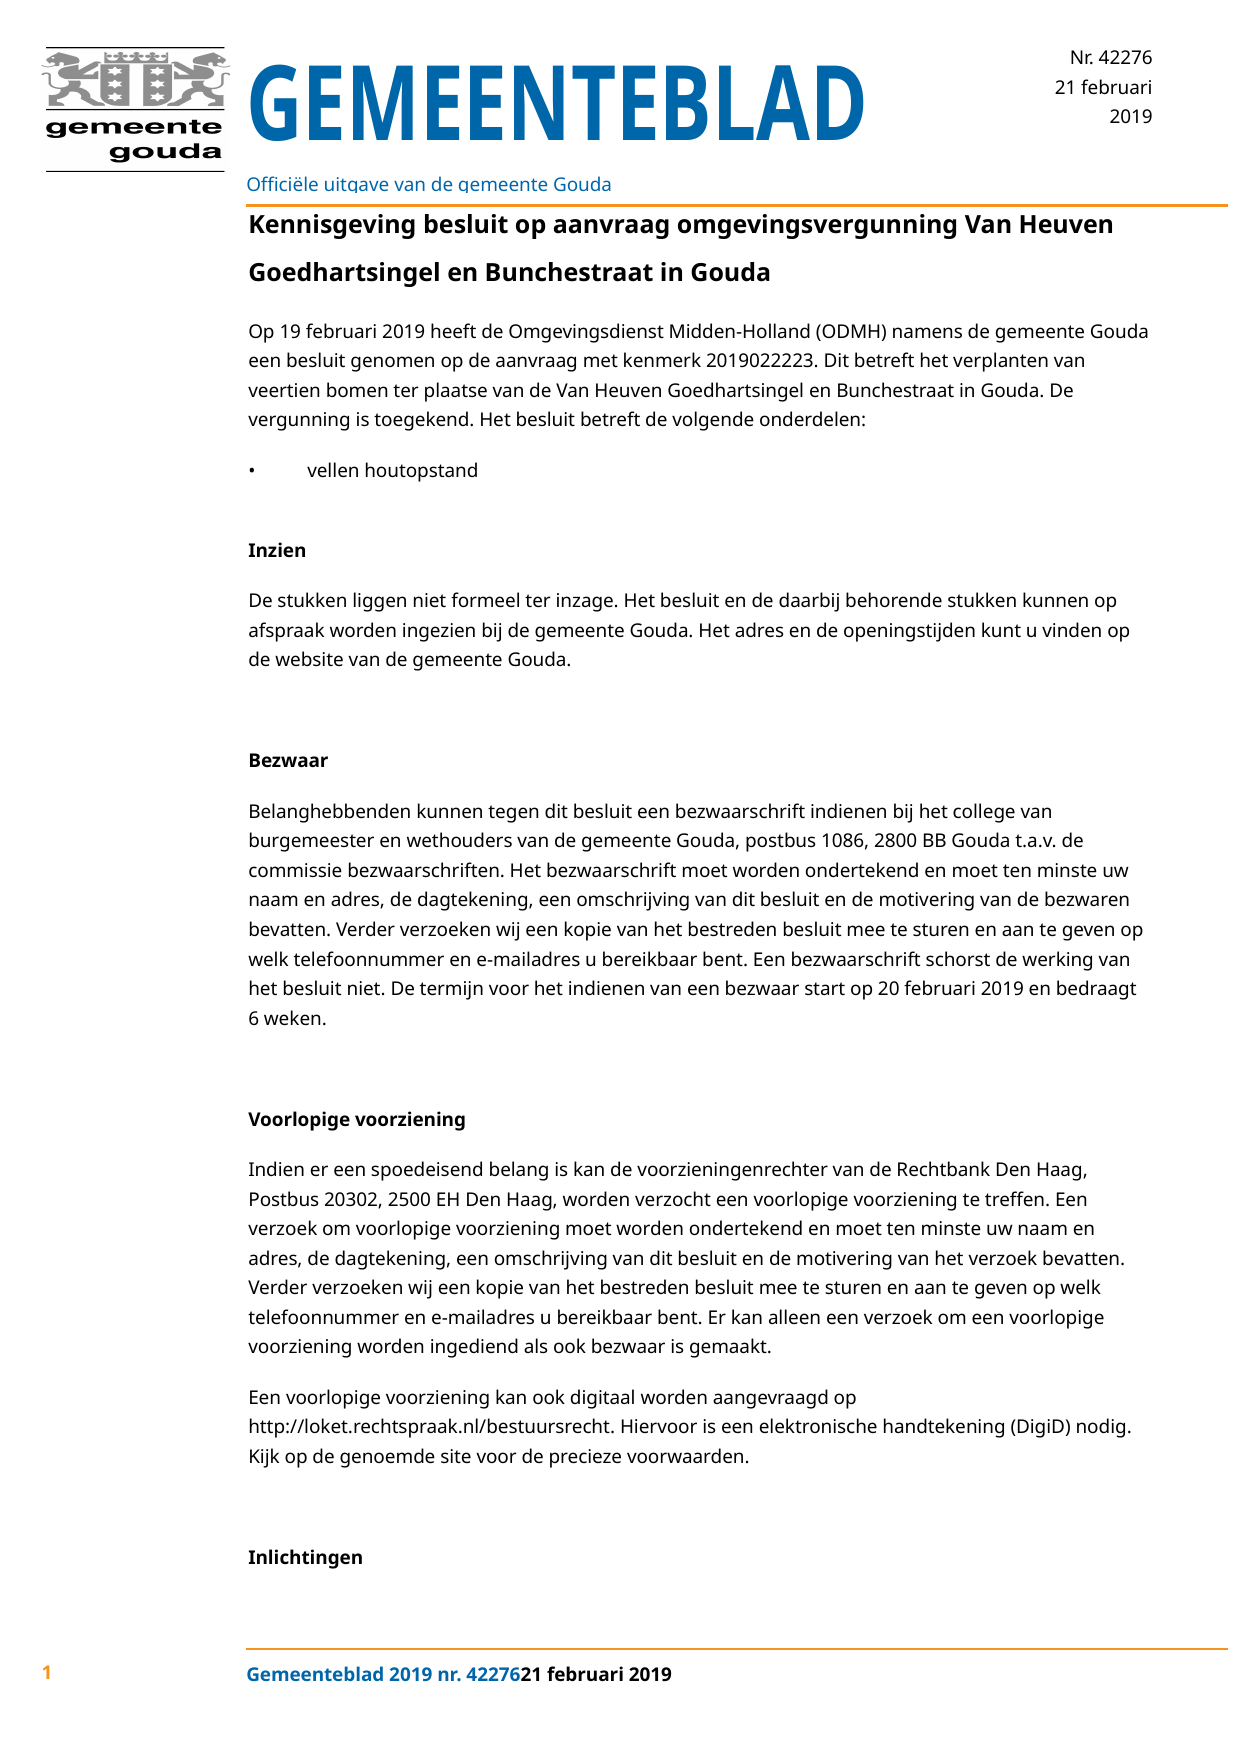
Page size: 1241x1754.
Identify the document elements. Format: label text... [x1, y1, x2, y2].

list vellen houtopstand [248, 457, 1152, 483]
text Bezwaar [248, 747, 1152, 773]
text Inzien [248, 537, 1152, 563]
text Een voorlopige voorziening kan ook digitaal worden aangevraagd op http://loket.rechtspraak.nl/bestuursrecht. Hiervoor is een elektronische handtekening (DigiD) nodig. Kijk op de genoemde site voor de precieze voorwaarden. [248, 1384, 1152, 1469]
picture [41, 47, 231, 172]
text Op 19 februari 2019 heeft de Omgevingsdienst Midden-Holland (ODMH) namens de gemeente Gouda een besluit genomen op de aanvraag met kenmerk 2019022223. Dit betreft het verplanten van veertien bomen ter plaatse van de Van Heuven Goedhartsingel en Bunchestraat in Gouda. De vergunning is toegekend. Het besluit betreft de volgende onderdelen: [248, 318, 1152, 432]
text Inlichtingen [248, 1544, 1152, 1570]
text Kennisgeving besluit op aanvraag omgevingsvergunning Van Heuven Goedhartsingel en Bunchestraat in Gouda [248, 207, 1152, 288]
text Belanghebbenden kunnen tegen dit besluit een bezwaarschrift indienen bij het college van burgemeester en wethouders van de gemeente Gouda, postbus 1086, 2800 BB Gouda t.a.v. de commissie bezwaarschriften. Het bezwaarschrift moet worden ondertekend en moet ten minste uw naam en adres, de dagtekening, een omschrijving van dit besluit en de motivering van de bezwaren bevatten. Verder verzoeken wij een kopie van het bestreden besluit mee te sturen en aan te geven op welk telefoonnummer en e-mailadres u bereikbaar bent. Een bezwaarschrift schorst de werking van het besluit niet. De termijn voor het indienen van een bezwaar start op 20 februari 2019 en bedraagt 6 weken. [248, 798, 1152, 1031]
text Indien er een spoedeisend belang is kan de voorzieningenrechter van de Rechtbank Den Haag, Postbus 20302, 2500 EH Den Haag, worden verzocht een voorlopige voorziening te treffen. Een verzoek om voorlopige voorziening moet worden ondertekend en moet ten minste uw naam en adres, de dagtekening, een omschrijving van dit besluit en de motivering van het verzoek bevatten. Verder verzoeken wij een kopie van het bestreden besluit mee te sturen en aan te geven op welk telefoonnummer en e-mailadres u bereikbaar bent. Er kan alleen een verzoek om een voorlopige voorziening worden ingediend als ook bezwaar is gemaakt. [248, 1156, 1152, 1359]
text Voorlopige voorziening [248, 1106, 1152, 1132]
text De stukken liggen niet formeel ter inzage. Het besluit en de daarbij behorende stukken kunnen op afspraak worden ingezien bij de gemeente Gouda. Het adres en de openingstijden kunt u vinden op de website van de gemeente Gouda. [248, 587, 1152, 672]
